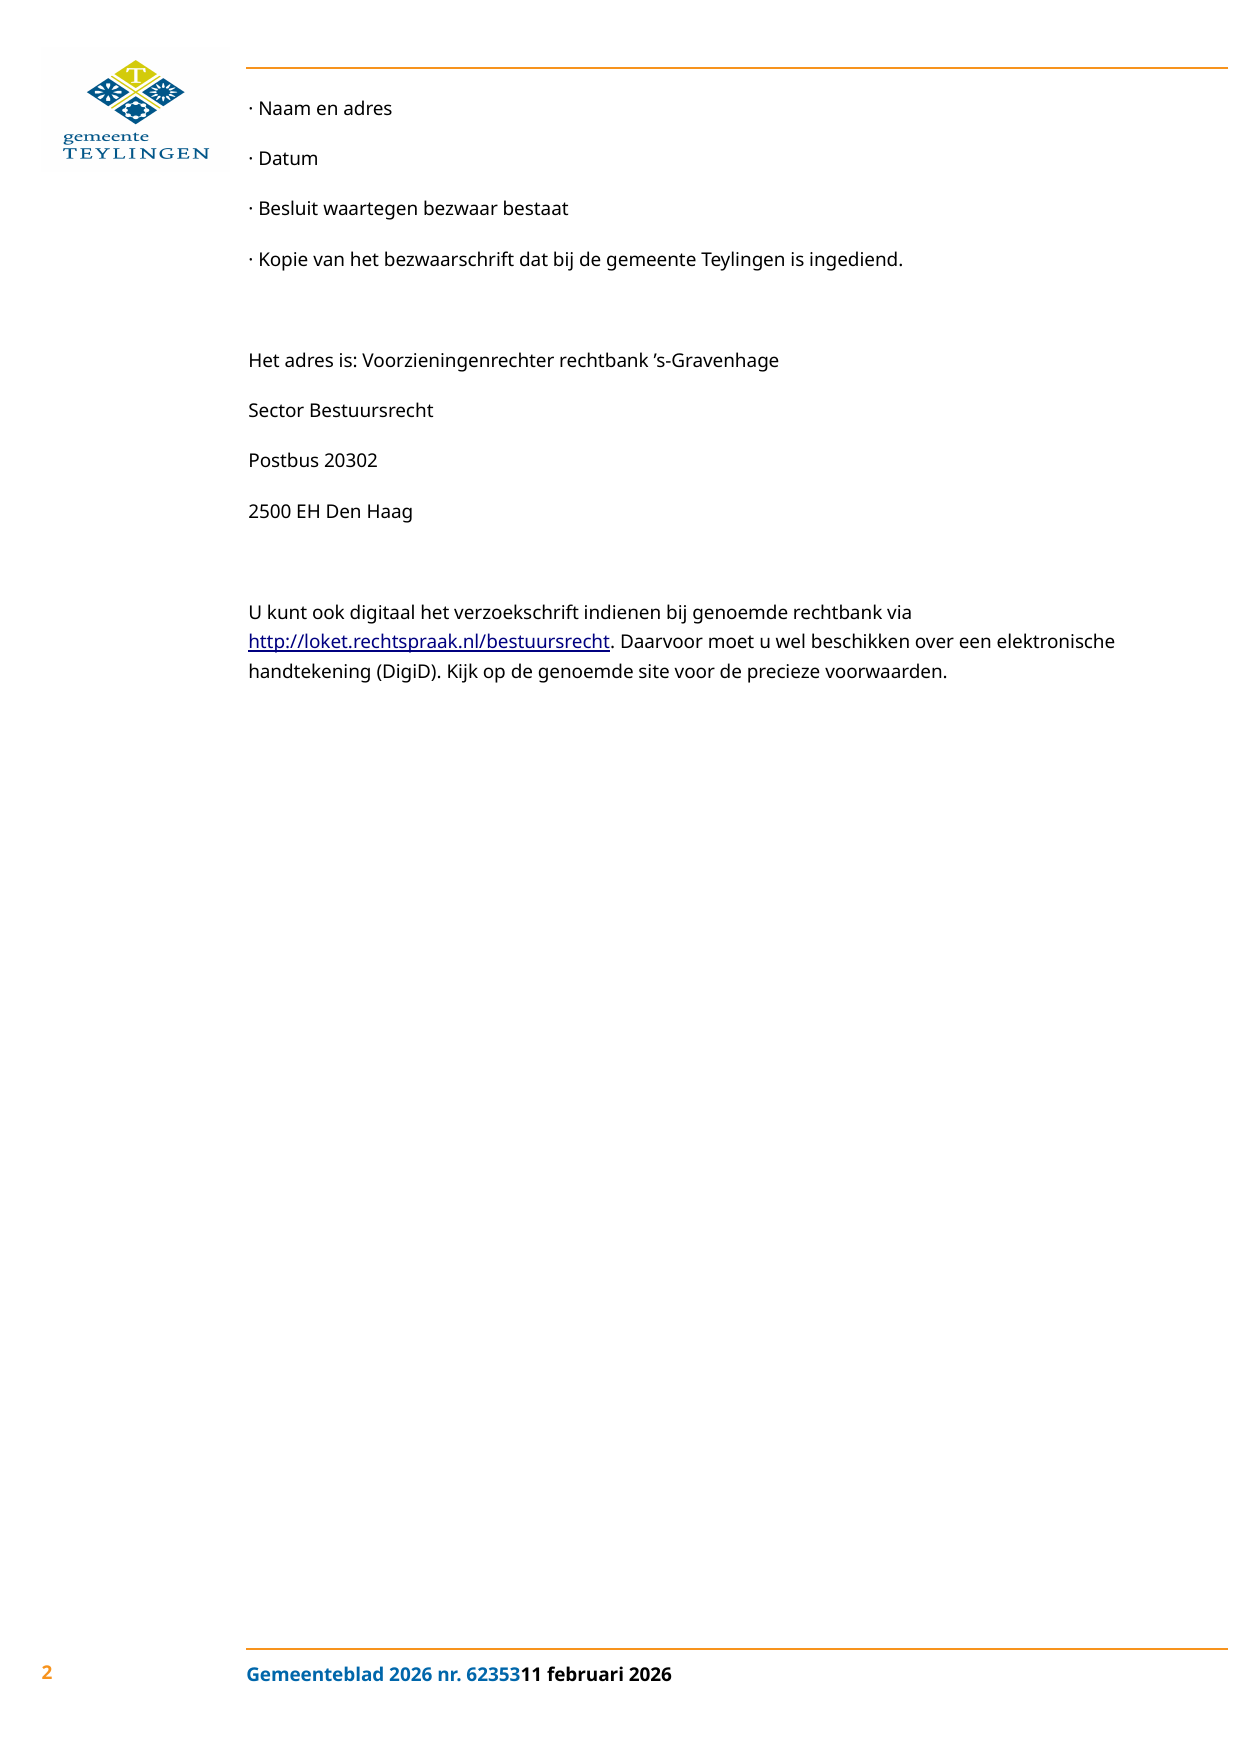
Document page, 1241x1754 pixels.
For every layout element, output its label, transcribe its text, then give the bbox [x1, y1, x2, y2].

text Het adres is: Voorzieningenrechter rechtbank ’s-Gravenhage [248, 347, 1152, 373]
picture [41, 47, 231, 172]
text Postbus 20302 [248, 448, 1152, 473]
text · Kopie van het bezwaarschrift dat bij de gemeente Teylingen is ingediend. [248, 246, 1152, 272]
text 2500 EH Den Haag [248, 498, 1152, 524]
text Sector Bestuursrecht [248, 397, 1152, 423]
text U kunt ook digitaal het verzoekschrift indienen bij genoemde rechtbank via http://loket.rechtspraak.nl/bestuursrecht. Daarvoor moet u wel beschikken over een elektronische handtekening (DigiD). Kijk op de genoemde site voor de precieze voorwaarden. [248, 599, 1152, 684]
text · Naam en adres [248, 95, 1152, 121]
text · Datum [248, 145, 1152, 171]
text · Besluit waartegen bezwaar bestaat [248, 196, 1152, 221]
